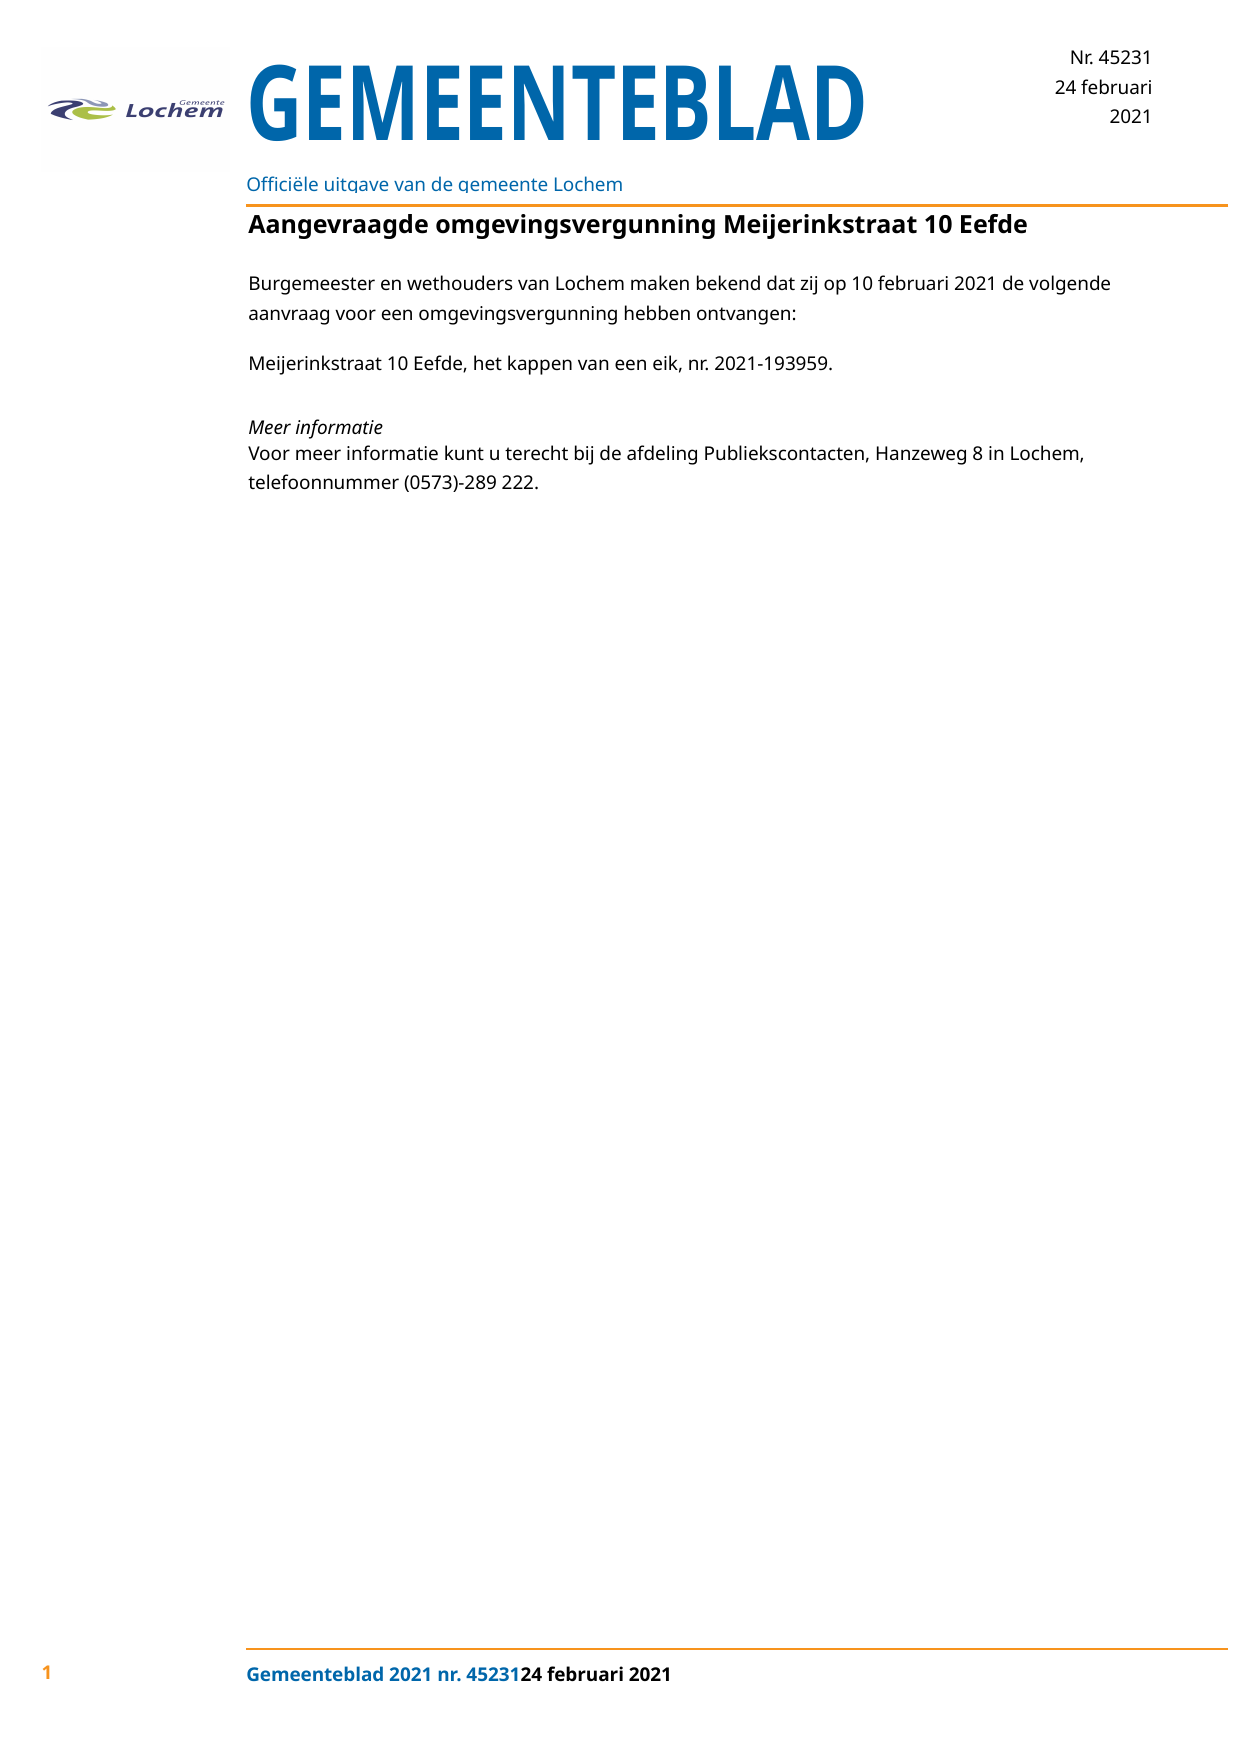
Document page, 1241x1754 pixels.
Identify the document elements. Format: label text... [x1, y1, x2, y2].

text Meijerinkstraat 10 Eefde, het kappen van een eik, nr. 2021-193959. [248, 350, 1152, 376]
text Meer informatie [248, 414, 1152, 440]
text Burgemeester en wethouders van Lochem maken bekend dat zij op 10 februari 2021 de volgende aanvraag voor een omgevingsvergunning hebben ontvangen: [248, 270, 1152, 326]
text Voor meer informatie kunt u terecht bij de afdeling Publiekscontacten, Hanzeweg 8 in Lochem, telefoonnummer (0573)-289 222. [248, 440, 1152, 495]
picture [41, 47, 231, 172]
text Aangevraagde omgevingsvergunning Meijerinkstraat 10 Eefde [248, 207, 1152, 241]
